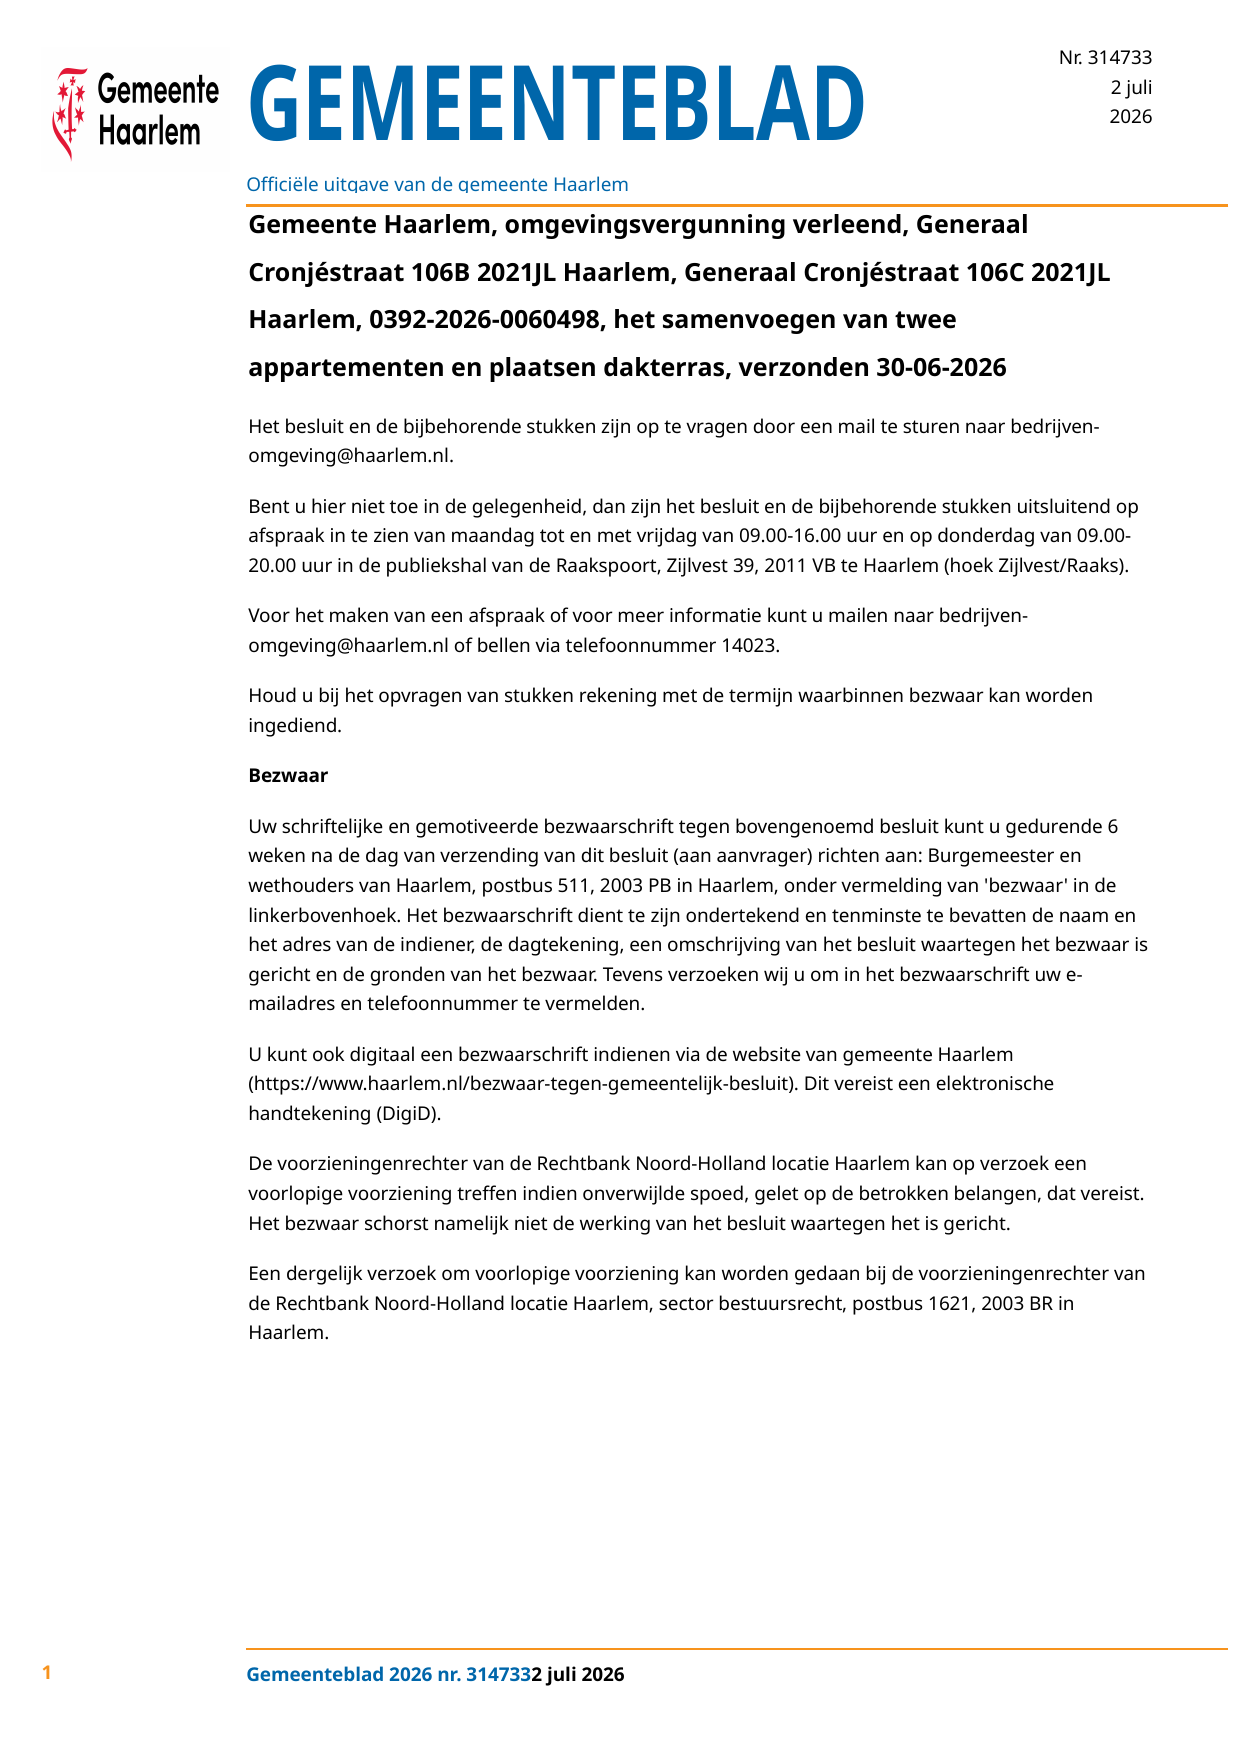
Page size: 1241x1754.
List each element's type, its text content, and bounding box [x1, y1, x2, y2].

text De voorzieningenrechter van de Rechtbank Noord-Holland locatie Haarlem kan op verzoek een voorlopige voorziening treffen indien onverwijlde spoed, gelet op de betrokken belangen, dat vereist. Het bezwaar schorst namelijk niet de werking van het besluit waartegen het is gericht. [248, 1151, 1152, 1236]
text Houd u bij het opvragen van stukken rekening met de termijn waarbinnen bezwaar kan worden ingediend. [248, 683, 1152, 738]
text Uw schriftelijke en gemotiveerde bezwaarschrift tegen bovengenoemd besluit kunt u gedurende 6 weken na de dag van verzending van dit besluit (aan aanvrager) richten aan: Burgemeester en wethouders van Haarlem, postbus 511, 2003 PB in Haarlem, onder vermelding van 'bezwaar' in de linkerbovenhoek. Het bezwaarschrift dient te zijn ondertekend en tenminste te bevatten de naam en het adres van de indiener, de dagtekening, een omschrijving van het besluit waartegen het bezwaar is gericht en de gronden van het bezwaar. Tevens verzoeken wij u om in het bezwaarschrift uw e-mailadres en telefoonnummer te vermelden. [248, 813, 1152, 1016]
text Bezwaar [248, 763, 1152, 788]
text U kunt ook digitaal een bezwaarschrift indienen via de website van gemeente Haarlem (https://www.haarlem.nl/bezwaar-tegen-gemeentelijk-besluit). Dit vereist een elektronische handtekening (DigiD). [248, 1041, 1152, 1126]
text Het besluit en de bijbehorende stukken zijn op te vragen door een mail te sturen naar bedrijven-omgeving@haarlem.nl. [248, 413, 1152, 468]
text Bent u hier niet toe in de gelegenheid, dan zijn het besluit en de bijbehorende stukken uitsluitend op afspraak in te zien van maandag tot en met vrijdag van 09.00-16.00 uur en op donderdag van 09.00-20.00 uur in de publiekshal van de Raakspoort, Zijlvest 39, 2011 VB te Haarlem (hoek Zijlvest/Raaks). [248, 493, 1152, 578]
picture [41, 47, 231, 172]
text Een dergelijk verzoek om voorlopige voorziening kan worden gedaan bij de voorzieningenrechter van de Rechtbank Noord-Holland locatie Haarlem, sector bestuursrecht, postbus 1621, 2003 BR in Haarlem. [248, 1260, 1152, 1345]
text Gemeente Haarlem, omgevingsvergunning verleend, Generaal Cronjéstraat 106B 2021JL Haarlem, Generaal Cronjéstraat 106C 2021JL Haarlem, 0392-2026-0060498, het samenvoegen van twee appartementen en plaatsen dakterras, verzonden 30-06-2026 [248, 207, 1152, 384]
text Voor het maken van een afspraak of voor meer informatie kunt u mailen naar bedrijven-omgeving@haarlem.nl of bellen via telefoonnummer 14023. [248, 603, 1152, 658]
